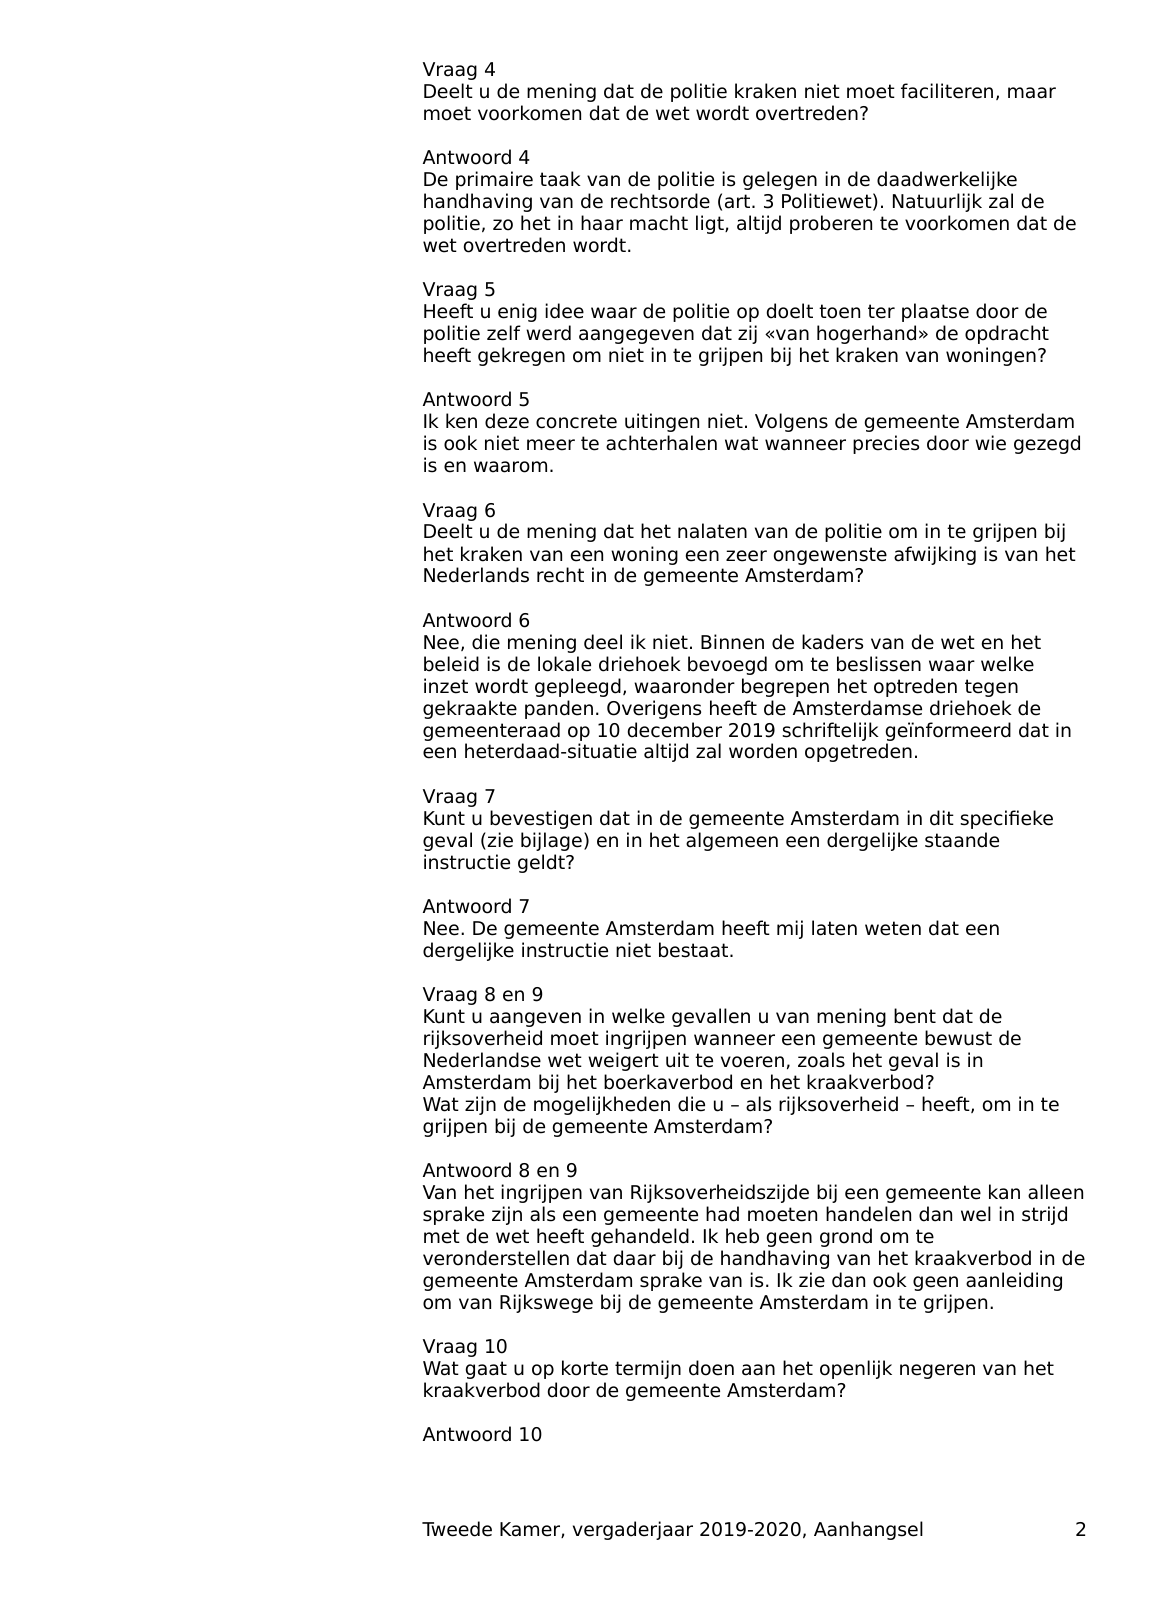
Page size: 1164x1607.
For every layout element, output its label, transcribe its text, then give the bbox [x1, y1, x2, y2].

text Antwoord 8 en 9 [422, 1160, 1087, 1182]
text Deelt u de mening dat de politie kraken niet moet faciliteren, maar moet voorkomen dat de wet wordt overtreden? [422, 81, 1087, 125]
text Vraag 7 [422, 786, 1087, 808]
text Antwoord 6 [422, 609, 1087, 632]
text Vraag 5 [422, 279, 1087, 301]
text Antwoord 4 [422, 147, 1087, 169]
text Ik ken deze concrete uitingen niet. Volgens de gemeente Amsterdam is ook niet meer te achterhalen wat wanneer precies door wie gezegd is en waarom. [422, 411, 1087, 477]
text De primaire taak van de politie is gelegen in de daadwerkelijke handhaving van de rechtsorde (art. 3 Politiewet). Natuurlijk zal de politie, zo het in haar macht ligt, altijd proberen te voorkomen dat de wet overtreden wordt. [422, 169, 1087, 257]
text Deelt u de mening dat het nalaten van de politie om in te grijpen bij het kraken van een woning een zeer ongewenste afwijking is van het Nederlands recht in de gemeente Amsterdam? [422, 521, 1087, 587]
text Antwoord 5 [422, 389, 1087, 411]
text Nee. De gemeente Amsterdam heeft mij laten weten dat een dergelijke instructie niet bestaat. [422, 918, 1087, 962]
text Nee, die mening deel ik niet. Binnen de kaders van de wet en het beleid is de lokale driehoek bevoegd om te beslissen waar welke inzet wordt gepleegd, waaronder begrepen het optreden tegen gekraakte panden. Overigens heeft de Amsterdamse driehoek de gemeenteraad op 10 december 2019 schriftelijk geïnformeerd dat in een heterdaad-situatie altijd zal worden opgetreden. [422, 632, 1087, 763]
text Kunt u bevestigen dat in de gemeente Amsterdam in dit specifieke geval (zie bijlage) en in het algemeen een dergelijke staande instructie geldt? [422, 808, 1087, 873]
text Vraag 4 [422, 59, 1087, 81]
text Van het ingrijpen van Rijksoverheidszijde bij een gemeente kan alleen sprake zijn als een gemeente had moeten handelen dan wel in strijd met de wet heeft gehandeld. Ik heb geen grond om te veronderstellen dat daar bij de handhaving van het kraakverbod in de gemeente Amsterdam sprake van is. Ik zie dan ook geen aanleiding om van Rijkswege bij de gemeente Amsterdam in te grijpen. [422, 1182, 1087, 1314]
text Antwoord 7 [422, 896, 1087, 918]
text Vraag 10 [422, 1336, 1087, 1358]
text Wat gaat u op korte termijn doen aan het openlijk negeren van het kraakverbod door de gemeente Amsterdam? [422, 1358, 1087, 1402]
text Vraag 8 en 9 [422, 984, 1087, 1006]
text Kunt u aangeven in welke gevallen u van mening bent dat de rijksoverheid moet ingrijpen wanneer een gemeente bewust de Nederlandse wet weigert uit te voeren, zoals het geval is in Amsterdam bij het boerkaverbod en het kraakverbod? [422, 1006, 1087, 1094]
text Vraag 6 [422, 499, 1087, 521]
text Heeft u enig idee waar de politie op doelt toen ter plaatse door de politie zelf werd aangegeven dat zij «van hogerhand» de opdracht heeft gekregen om niet in te grijpen bij het kraken van woningen? [422, 301, 1087, 367]
text Antwoord 10 [422, 1424, 1087, 1446]
text Wat zijn de mogelijkheden die u – als rijksoverheid – heeft, om in te grijpen bij de gemeente Amsterdam? [422, 1094, 1087, 1138]
